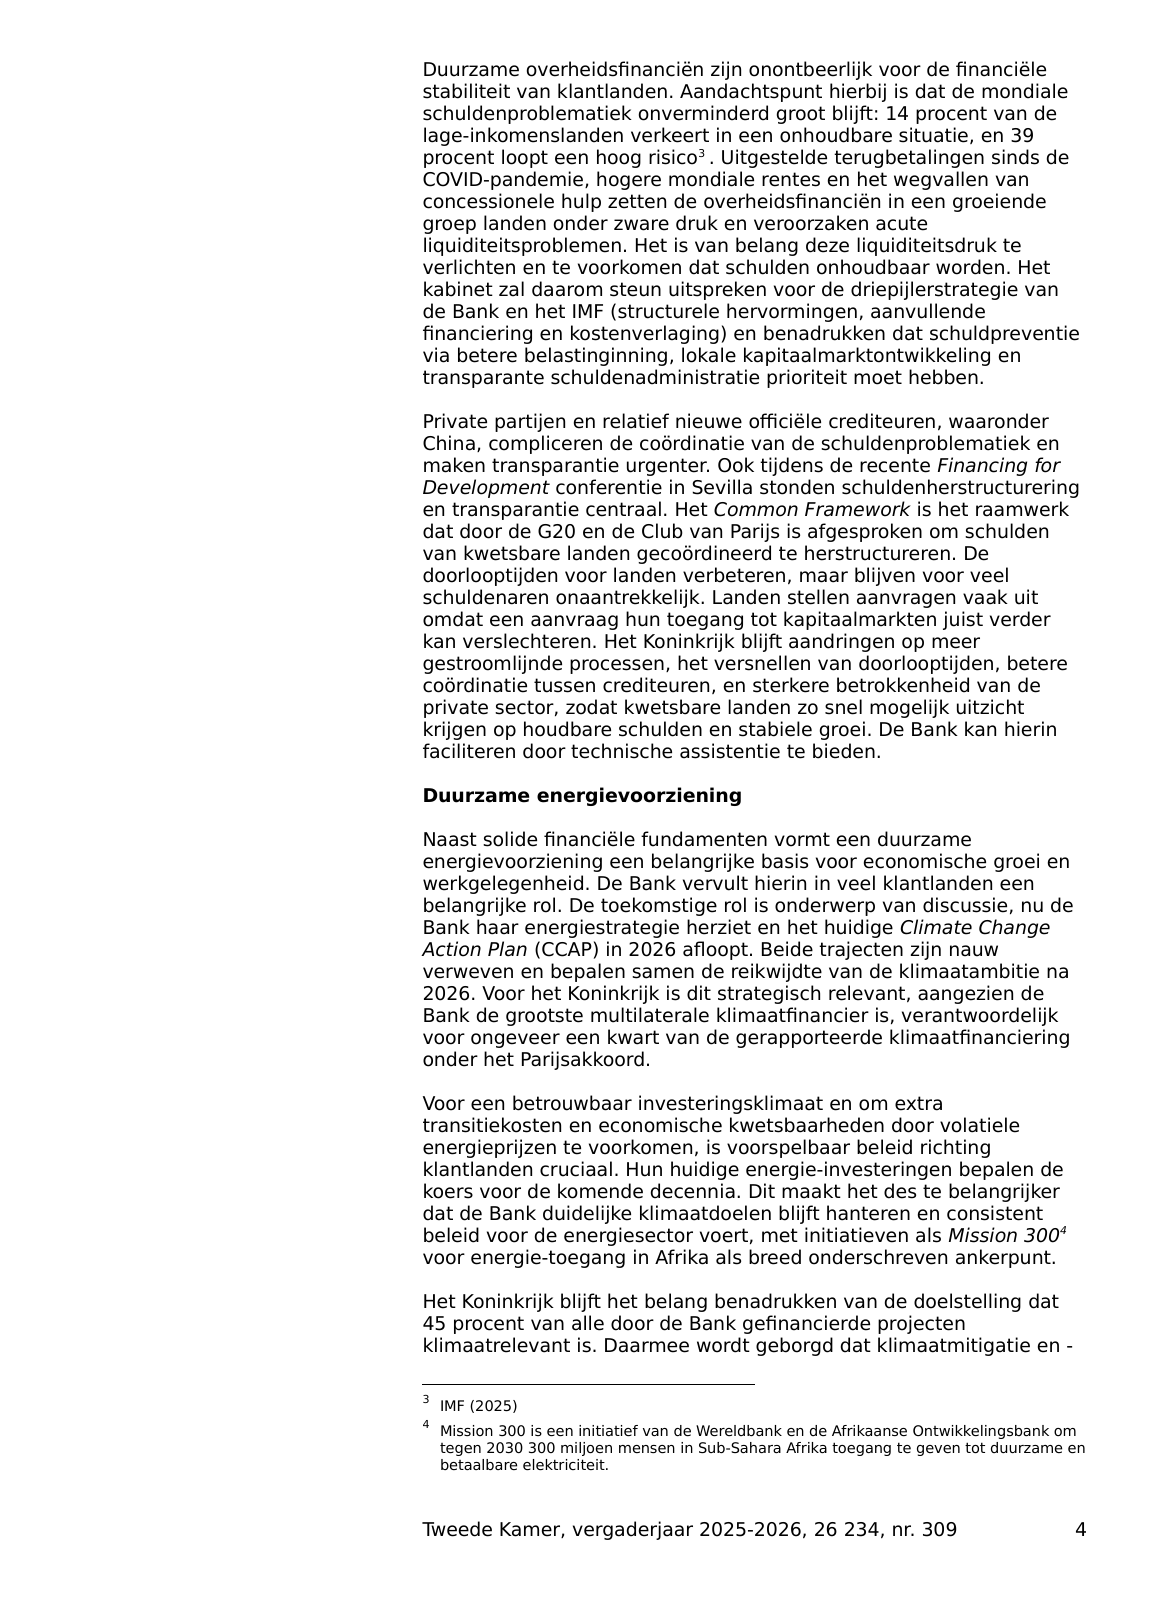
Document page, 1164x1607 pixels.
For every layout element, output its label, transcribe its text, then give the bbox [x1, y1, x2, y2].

text Duurzame overheidsfinanciën zijn onontbeerlijk voor de financiële stabiliteit van klantlanden. Aandachtspunt hierbij is dat de mondiale schuldenproblematiek onverminderd groot blijft: 14 procent van de lage-inkomenslanden verkeert in een onhoudbare situatie, en 39 procent loopt een hoog risico. Uitgestelde terugbetalingen sinds de COVID-pandemie, hogere mondiale rentes en het wegvallen van concessionele hulp zetten de overheidsfinanciën in een groeiende groep landen onder zware druk en veroorzaken acute liquiditeitsproblemen. Het is van belang deze liquiditeitsdruk te verlichten en te voorkomen dat schulden onhoudbaar worden. Het kabinet zal daarom steun uitspreken voor de driepijlerstrategie van de Bank en het IMF (structurele hervormingen, aanvullende financiering en kostenverlaging) en benadrukken dat schuldpreventie via betere belastinginning, lokale kapitaalmarktontwikkeling en transparante schuldenadministratie prioriteit moet hebben. [422, 59, 1087, 389]
text Naast solide financiële fundamenten vormt een duurzame energievoorziening een belangrijke basis voor economische groei en werkgelegenheid. De Bank vervult hierin in veel klantlanden een belangrijke rol. De toekomstige rol is onderwerp van discussie, nu de Bank haar energiestrategie herziet en het huidige Climate Change Action Plan (CCAP) in 2026 afloopt. Beide trajecten zijn nauw verweven en bepalen samen de reikwijdte van de klimaatambitie na 2026. Voor het Koninkrijk is dit strategisch relevant, aangezien de Bank de grootste multilaterale klimaatfinancier is, verantwoordelijk voor ongeveer een kwart van de gerapporteerde klimaatfinanciering onder het Parijsakkoord. [422, 829, 1087, 1071]
text IMF (2025) [422, 1393, 1087, 1416]
text Private partijen en relatief nieuwe officiële crediteuren, waaronder China, compliceren de coördinatie van de schuldenproblematiek en maken transparantie urgenter. Ook tijdens de recente Financing for Development conferentie in Sevilla stonden schuldenherstructurering en transparantie centraal. Het Common Framework is het raamwerk dat door de G20 en de Club van Parijs is afgesproken om schulden van kwetsbare landen gecoördineerd te herstructureren. De doorlooptijden voor landen verbeteren, maar blijven voor veel schuldenaren onaantrekkelijk. Landen stellen aanvragen vaak uit omdat een aanvraag hun toegang tot kapitaalmarkten juist verder kan verslechteren. Het Koninkrijk blijft aandringen op meer gestroomlijnde processen, het versnellen van doorlooptijden, betere coördinatie tussen crediteuren, en sterkere betrokkenheid van de private sector, zodat kwetsbare landen zo snel mogelijk uitzicht krijgen op houdbare schulden en stabiele groei. De Bank kan hierin faciliteren door technische assistentie te bieden. [422, 411, 1087, 763]
text Mission 300 is een initiatief van de Wereldbank en de Afrikaanse Ontwikkelingsbank om tegen 2030 300 miljoen mensen in Sub-Sahara Afrika toegang te geven tot duurzame en betaalbare elektriciteit. [422, 1418, 1087, 1474]
text Het Koninkrijk blijft het belang benadrukken van de doelstelling dat 45 procent van alle door de Bank gefinancierde projecten klimaatrelevant is. Daarmee wordt geborgd dat klimaatmitigatie en [422, 1291, 1087, 1357]
text Voor een betrouwbaar investeringsklimaat en om extra transitiekosten en economische kwetsbaarheden door volatiele energieprijzen te voorkomen, is voorspelbaar beleid richting klantlanden cruciaal. Hun huidige energie-investeringen bepalen de koers voor de komende decennia. Dit maakt het des te belangrijker dat de Bank duidelijke klimaatdoelen blijft hanteren en consistent beleid voor de energiesector voert, met initiatieven als Mission 300 voor energie-toegang in Afrika als breed onderschreven ankerpunt. [422, 1093, 1087, 1269]
subtitle Duurzame energievoorziening [422, 785, 1087, 807]
